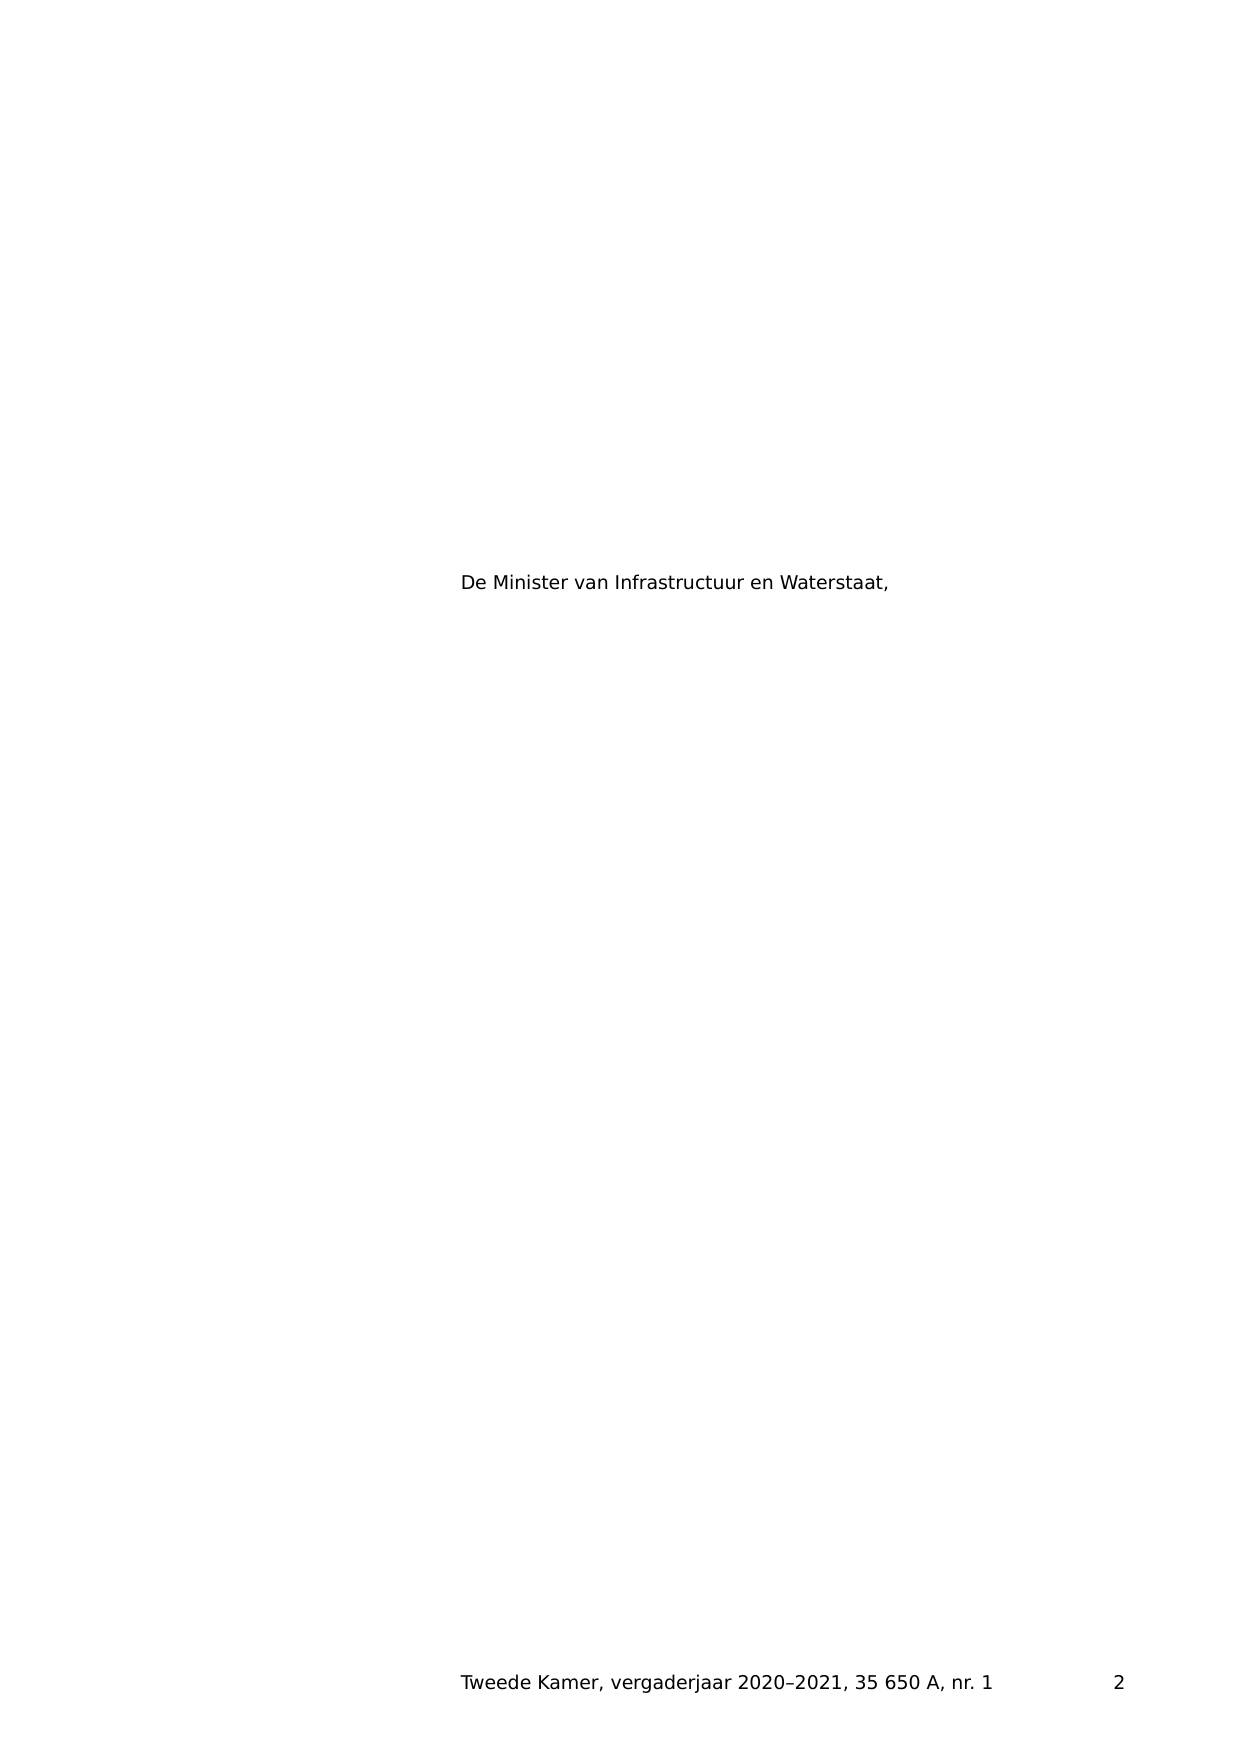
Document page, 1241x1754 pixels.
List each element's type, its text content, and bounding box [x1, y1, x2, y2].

text De Minister van Infrastructuur en Waterstaat, [461, 572, 1125, 594]
